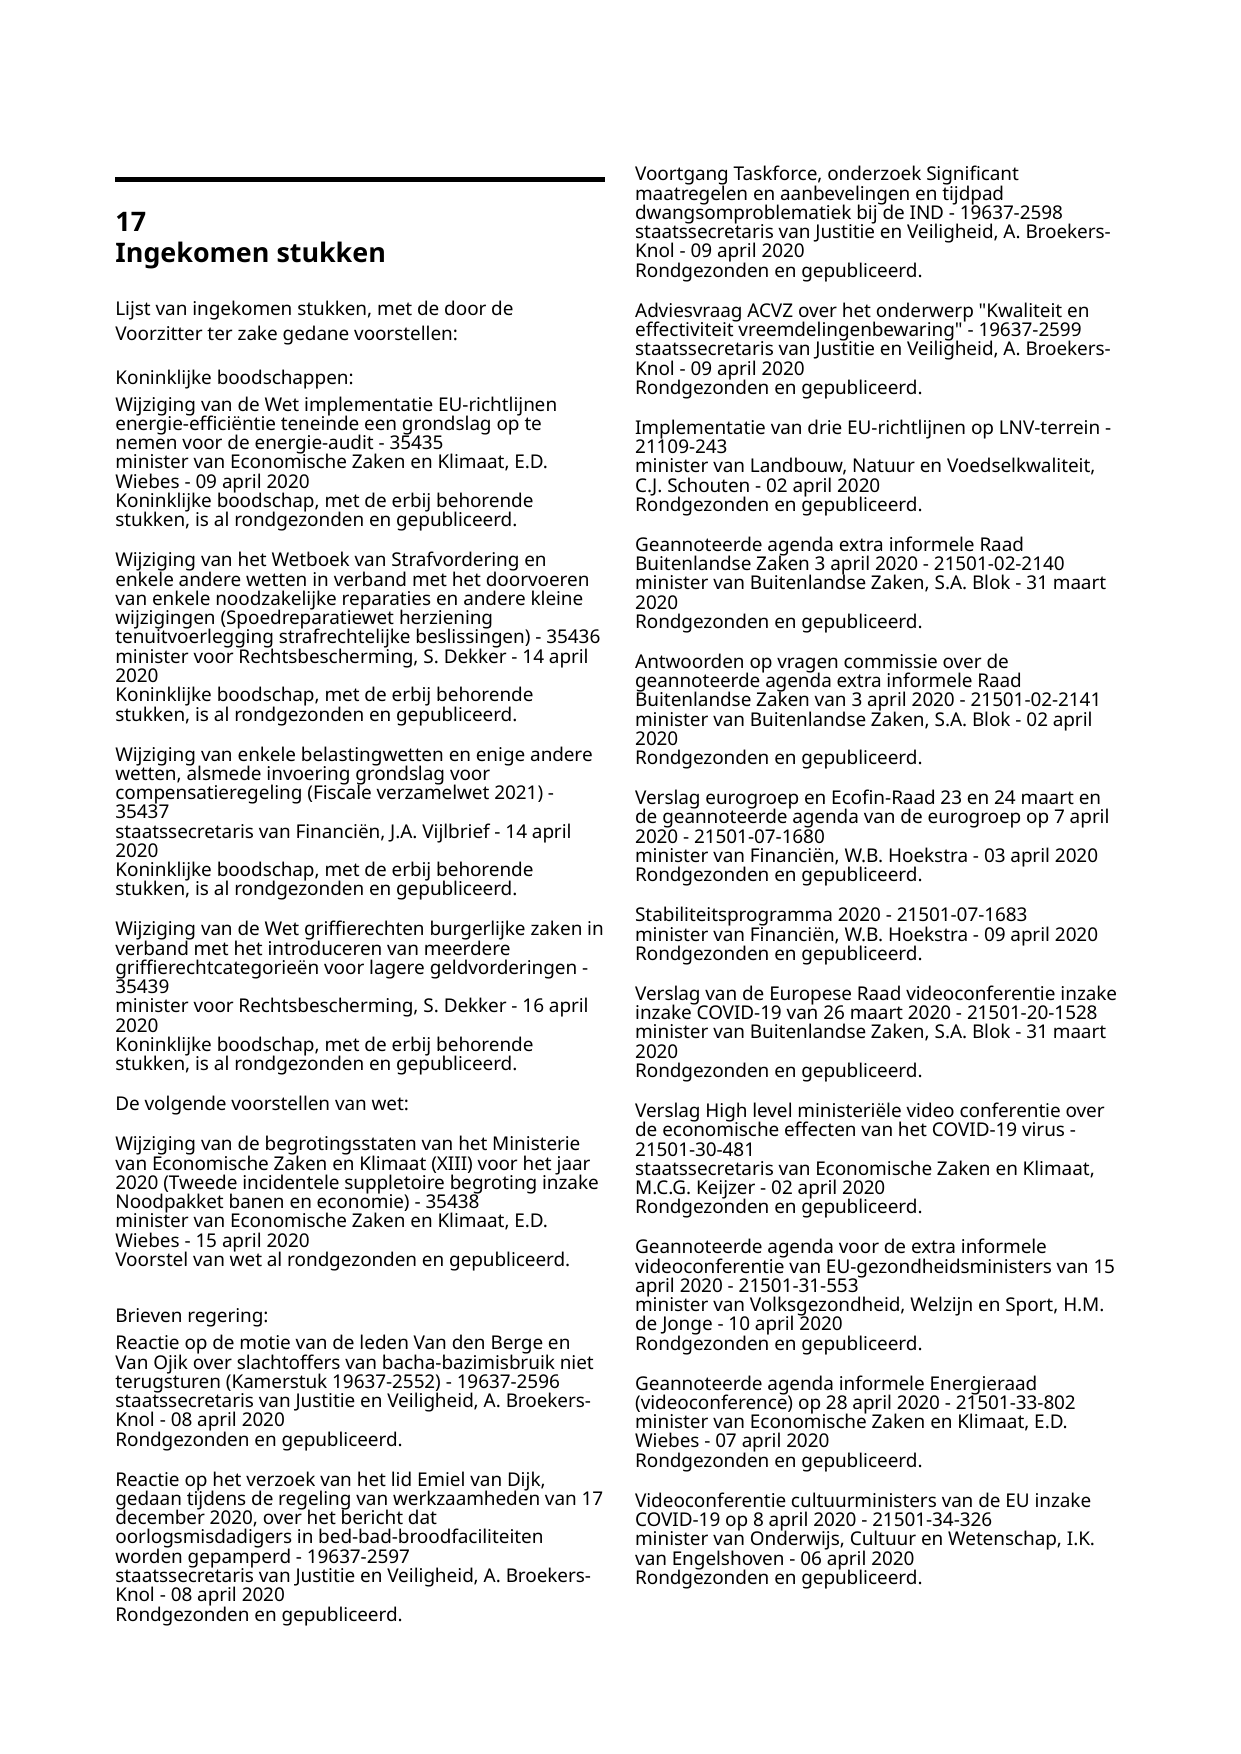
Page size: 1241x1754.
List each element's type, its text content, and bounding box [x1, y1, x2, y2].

text Koninklijke boodschappen: [115, 364, 605, 390]
text Voortgang Taskforce, onderzoek Significant maatregelen en aanbevelingen en tijdpad dwangsomproblematiek bij de IND - 19637-2598 [635, 165, 1125, 223]
text minister van Volksgezondheid, Welzijn en Sport, H.M. de Jonge - 10 april 2020 [635, 1296, 1125, 1335]
text Rondgezonden en gepubliceerd. [635, 262, 1125, 281]
text Antwoorden op vragen commissie over de geannoteerde agenda extra informele Raad Buitenlandse Zaken van 3 april 2020 - 21501-02-2141 [635, 653, 1125, 711]
text minister van Buitenlandse Zaken, S.A. Blok - 02 april 2020 [635, 711, 1125, 749]
text Reactie op de motie van de leden Van den Berge en Van Ojik over slachtoffers van bacha-bazimisbruik niet terugsturen (Kamerstuk 19637-2552) - 19637-2596 [115, 1334, 605, 1392]
text minister van Financiën, W.B. Hoekstra - 03 april 2020 [635, 847, 1125, 866]
text Adviesvraag ACVZ over het onderwerp "Kwaliteit en effectiviteit vreemdelingenbewaring" - 19637-2599 [635, 302, 1125, 340]
text Rondgezonden en gepubliceerd. [635, 945, 1125, 964]
text minister van Economische Zaken en Klimaat, E.D. Wiebes - 07 april 2020 [635, 1413, 1125, 1452]
text De volgende voorstellen van wet: [115, 1095, 605, 1114]
text Geannoteerde agenda informele Energieraad (videoconference) op 28 april 2020 - 21501-33-802 [635, 1375, 1125, 1413]
text Verslag van de Europese Raad videoconferentie inzake inzake COVID-19 van 26 maart 2020 - 21501-20-1528 [635, 985, 1125, 1023]
text staatssecretaris van Justitie en Veiligheid, A. Broekers-Knol - 08 april 2020 [115, 1567, 605, 1606]
text Verslag High level ministeriële video conferentie over de economische effecten van het COVID-19 virus - 21501-30-481 [635, 1102, 1125, 1160]
text Implementatie van drie EU-richtlijnen op LNV-terrein - 21109-243 [635, 419, 1125, 457]
text Stabiliteitsprogramma 2020 - 21501-07-1683 [635, 906, 1125, 926]
text Geannoteerde agenda extra informele Raad Buitenlandse Zaken 3 april 2020 - 21501-02-2140 [635, 536, 1125, 574]
text Koninklijke boodschap, met de erbij behorende stukken, is al rondgezonden en gepubliceerd. [115, 1036, 605, 1074]
text Koninklijke boodschap, met de erbij behorende stukken, is al rondgezonden en gepubliceerd. [115, 686, 605, 725]
text staatssecretaris van Justitie en Veiligheid, A. Broekers-Knol - 09 april 2020 [635, 340, 1125, 379]
text Wijziging van de Wet griffierechten burgerlijke zaken in verband met het introduceren van meerdere griffierechtcategorieën voor lagere geldvorderingen - 35439 [115, 920, 605, 997]
text minister van Landbouw, Natuur en Voedselkwaliteit, C.J. Schouten - 02 april 2020 [635, 457, 1125, 496]
text minister voor Rechtsbescherming, S. Dekker - 14 april 2020 [115, 648, 605, 686]
text minister van Financiën, W.B. Hoekstra - 09 april 2020 [635, 926, 1125, 945]
text Rondgezonden en gepubliceerd. [115, 1431, 605, 1450]
text Koninklijke boodschap, met de erbij behorende stukken, is al rondgezonden en gepubliceerd. [115, 492, 605, 531]
text Rondgezonden en gepubliceerd. [635, 1062, 1125, 1081]
text minister van Onderwijs, Cultuur en Wetenschap, I.K. van Engelshoven - 06 april 2020 [635, 1530, 1125, 1569]
text Brieven regering: [115, 1303, 605, 1328]
text minister voor Rechtsbescherming, S. Dekker - 16 april 2020 [115, 997, 605, 1036]
text staatssecretaris van Financiën, J.A. Vijlbrief - 14 april 2020 [115, 823, 605, 861]
text Wijziging van de begrotingsstaten van het Ministerie van Economische Zaken en Klimaat (XIII) voor het jaar 2020 (Tweede incidentele suppletoire begroting inzake Noodpakket banen en economie) - 35438 [115, 1135, 605, 1212]
text Koninklijke boodschap, met de erbij behorende stukken, is al rondgezonden en gepubliceerd. [115, 861, 605, 900]
text Verslag eurogroep en Ecofin-Raad 23 en 24 maart en de geannoteerde agenda van de eurogroep op 7 april 2020 - 21501-07-1680 [635, 789, 1125, 847]
text Rondgezonden en gepubliceerd. [635, 1569, 1125, 1588]
text Wijziging van de Wet implementatie EU-richtlijnen energie-efficiëntie teneinde een grondslag op te nemen voor de energie-audit - 35435 [115, 396, 605, 453]
text staatssecretaris van Justitie en Veiligheid, A. Broekers-Knol - 09 april 2020 [635, 223, 1125, 262]
text minister van Economische Zaken en Klimaat, E.D. Wiebes - 15 april 2020 [115, 1212, 605, 1251]
text Rondgezonden en gepubliceerd. [635, 749, 1125, 768]
text staatssecretaris van Economische Zaken en Klimaat, M.C.G. Keijzer - 02 april 2020 [635, 1160, 1125, 1198]
text minister van Buitenlandse Zaken, S.A. Blok - 31 maart 2020 [635, 574, 1125, 613]
text minister van Economische Zaken en Klimaat, E.D. Wiebes - 09 april 2020 [115, 453, 605, 492]
text Rondgezonden en gepubliceerd. [635, 379, 1125, 398]
text Rondgezonden en gepubliceerd. [635, 1198, 1125, 1218]
text staatssecretaris van Justitie en Veiligheid, A. Broekers-Knol - 08 april 2020 [115, 1392, 605, 1431]
text minister van Buitenlandse Zaken, S.A. Blok - 31 maart 2020 [635, 1023, 1125, 1062]
text 17 [115, 203, 605, 239]
text Geannoteerde agenda voor de extra informele videoconferentie van EU-gezondheidsministers van 15 april 2020 - 21501-31-553 [635, 1238, 1125, 1296]
text Ingekomen stukken [115, 239, 605, 283]
text Rondgezonden en gepubliceerd. [635, 866, 1125, 886]
text Rondgezonden en gepubliceerd. [635, 613, 1125, 632]
text Rondgezonden en gepubliceerd. [115, 1606, 605, 1625]
text Rondgezonden en gepubliceerd. [635, 496, 1125, 515]
text Videoconferentie cultuurministers van de EU inzake COVID-19 op 8 april 2020 - 21501-34-326 [635, 1492, 1125, 1530]
text Voorstel van wet al rondgezonden en gepubliceerd. [115, 1251, 605, 1270]
text Reactie op het verzoek van het lid Emiel van Dijk, gedaan tijdens de regeling van werkzaamheden van 17 december 2020, over het bericht dat oorlogsmisdadigers in bed-bad-broodfaciliteiten worden gepamperd - 19637-2597 [115, 1471, 605, 1567]
text Rondgezonden en gepubliceerd. [635, 1452, 1125, 1471]
text Wijziging van het Wetboek van Strafvordering en enkele andere wetten in verband met het doorvoeren van enkele noodzakelijke reparaties en andere kleine wijzigingen (Spoedreparatiewet herziening tenuitvoerlegging strafrechtelijke beslissingen) - 35436 [115, 551, 605, 648]
text Lijst van ingekomen stukken, met de door de Voorzitter ter zake gedane voorstellen: [115, 295, 605, 346]
text Wijziging van enkele belastingwetten en enige andere wetten, alsmede invoering grondslag voor compensatieregeling (Fiscale verzamelwet 2021) - 35437 [115, 746, 605, 823]
text Rondgezonden en gepubliceerd. [635, 1335, 1125, 1354]
